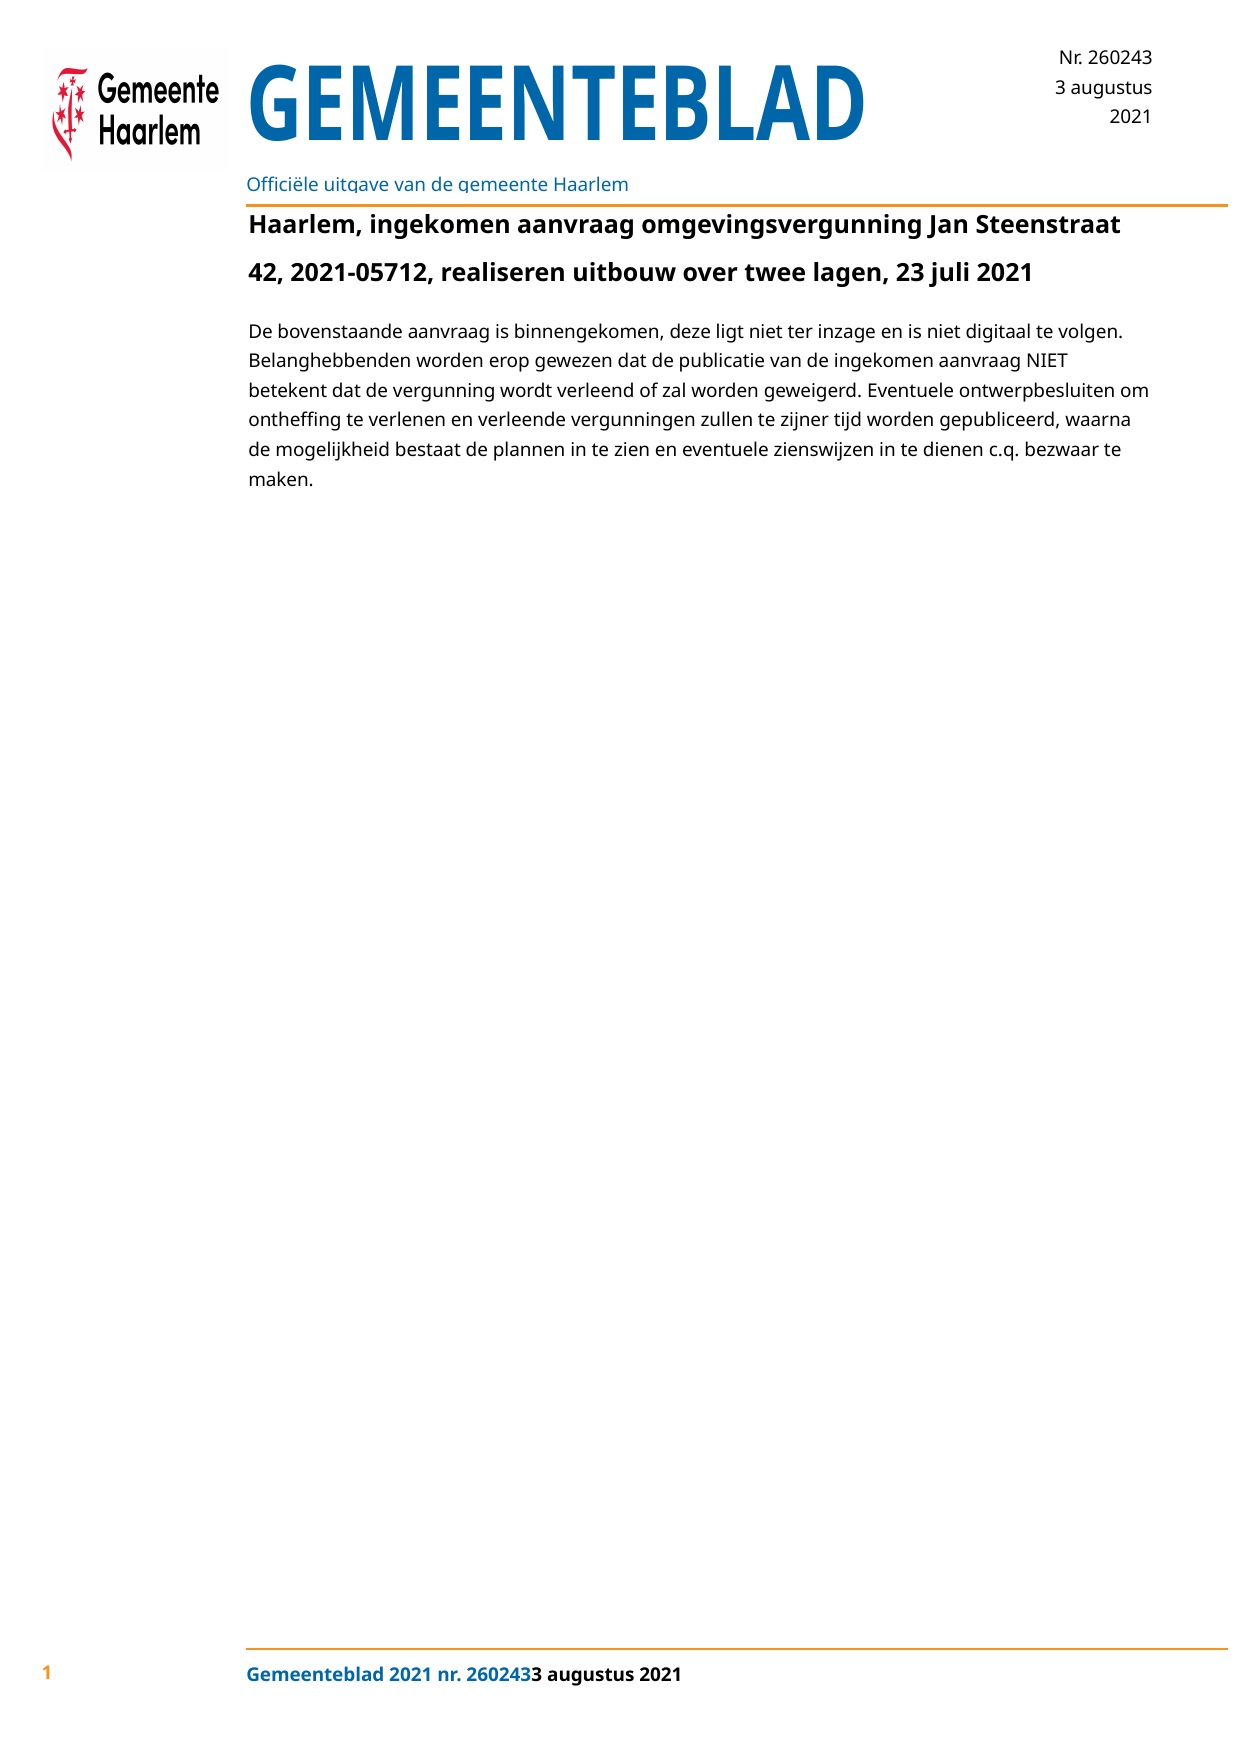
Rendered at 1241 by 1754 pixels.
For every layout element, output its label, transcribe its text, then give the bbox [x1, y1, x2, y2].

picture [41, 47, 231, 172]
text De bovenstaande aanvraag is binnengekomen, deze ligt niet ter inzage en is niet digitaal te volgen. Belanghebbenden worden erop gewezen dat de publicatie van de ingekomen aanvraag NIET betekent dat de vergunning wordt verleend of zal worden geweigerd. Eventuele ontwerpbesluiten om ontheffing te verlenen en verleende vergunningen zullen te zijner tijd worden gepubliceerd, waarna de mogelijkheid bestaat de plannen in te zien en eventuele zienswijzen in te dienen c.q. bezwaar te maken. [248, 318, 1152, 492]
text Haarlem, ingekomen aanvraag omgevingsvergunning Jan Steenstraat 42, 2021-05712, realiseren uitbouw over twee lagen, 23 juli 2021 [248, 207, 1152, 288]
